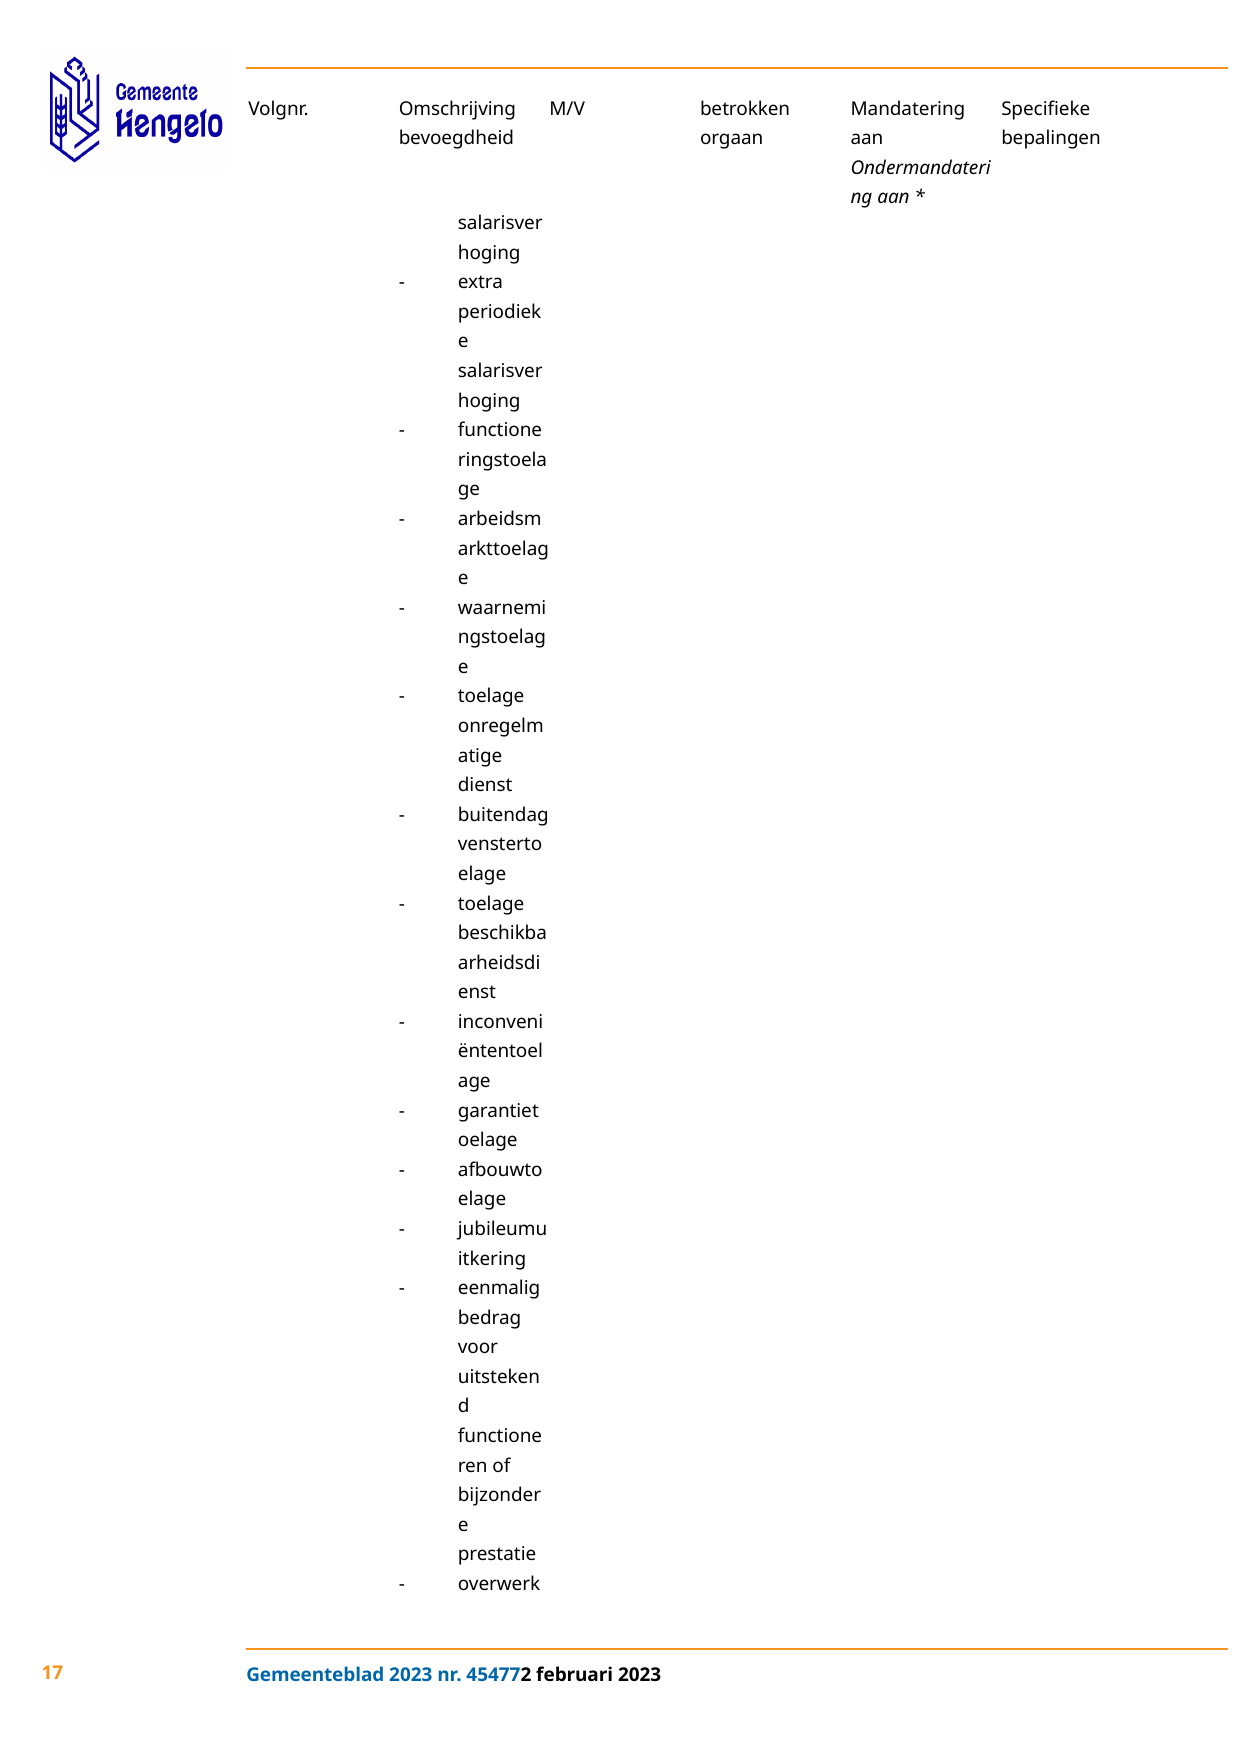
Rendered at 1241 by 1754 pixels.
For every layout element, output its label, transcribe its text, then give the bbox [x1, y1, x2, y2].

table_cell [700, 209, 850, 1596]
table_header Volgnr. [248, 95, 398, 209]
table_header Mandatering aan Ondermandatering aan * [850, 95, 1001, 209]
table_cell salarisverhoging extra periodieke salarisverhoging functioneringstoelage arbeidsmarkttoelage waarnemingstoelage toelage onregelmatige dienst buitendagvenstertoelage toelage beschikbaarheidsdienst inconveniëntentoelage garantietoelage afbouwtoelage jubileumuitkering eenmalig bedrag voor uitstekend functioneren of bijzondere prestatie overwerk [399, 209, 549, 1596]
picture [41, 47, 231, 172]
table_cell [850, 209, 1001, 1596]
table_cell [248, 209, 398, 1596]
table_cell [1001, 209, 1152, 1596]
table_header Specifieke bepalingen [1001, 95, 1152, 209]
table_cell [549, 209, 700, 1596]
table_header Omschrijving bevoegdheid [399, 95, 549, 209]
table_header M/V [549, 95, 700, 209]
table_header betrokken orgaan [700, 95, 850, 209]
